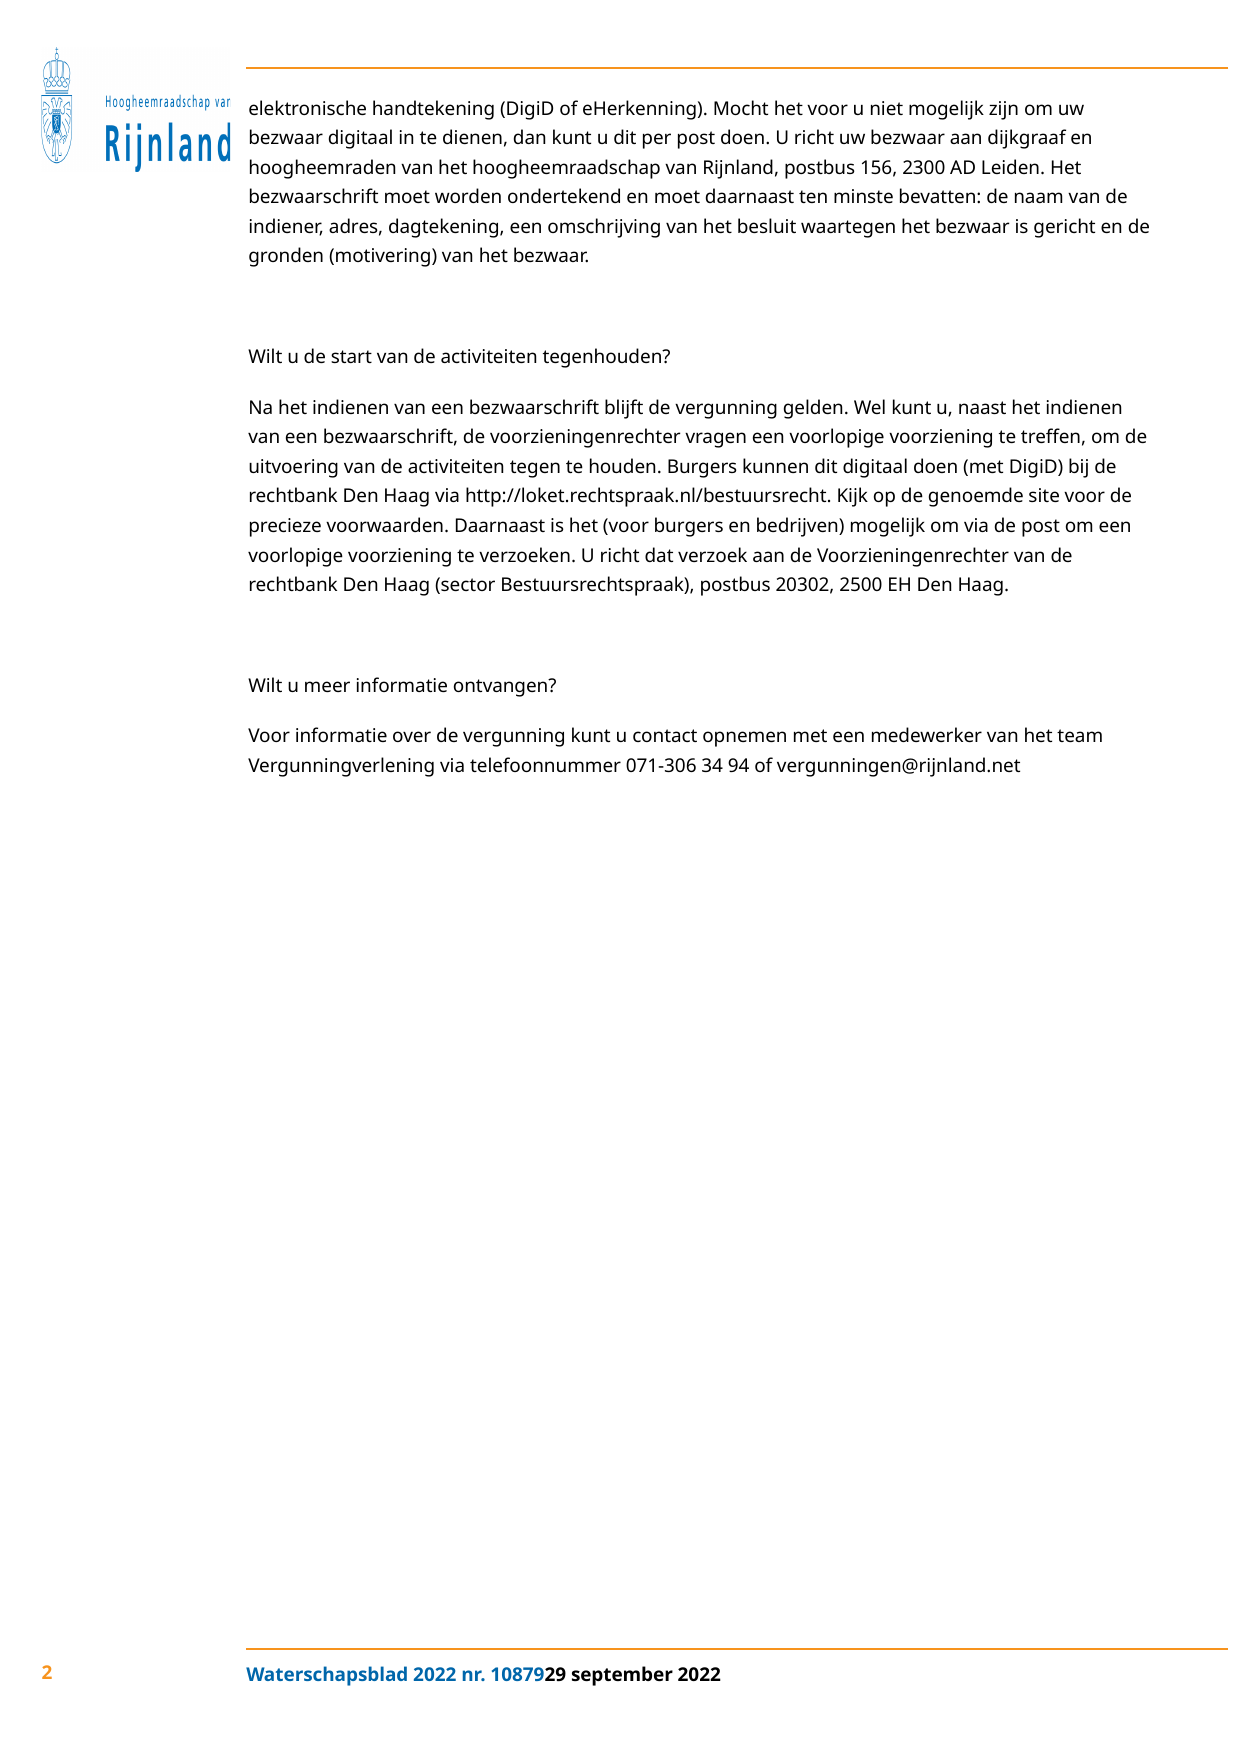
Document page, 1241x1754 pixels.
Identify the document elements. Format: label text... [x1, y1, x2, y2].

text Na het indienen van een bezwaarschrift blijft de vergunning gelden. Wel kunt u, naast het indienen van een bezwaarschrift, de voorzieningenrechter vragen een voorlopige voorziening te treffen, om de uitvoering van de activiteiten tegen te houden. Burgers kunnen dit digitaal doen (met DigiD) bij de rechtbank Den Haag via http://loket.rechtspraak.nl/bestuursrecht. Kijk op de genoemde site voor de precieze voorwaarden. Daarnaast is het (voor burgers en bedrijven) mogelijk om via de post om een voorlopige voorziening te verzoeken. U richt dat verzoek aan de Voorzieningenrechter van de rechtbank Den Haag (sector Bestuursrechtspraak), postbus 20302, 2500 EH Den Haag. [248, 394, 1152, 597]
text Wilt u meer informatie ontvangen? [248, 672, 1152, 698]
text Wilt u de start van de activiteiten tegenhouden? [248, 343, 1152, 369]
picture [41, 47, 231, 172]
text Voor informatie over de vergunning kunt u contact opnemen met een medewerker van het team Vergunningverlening via telefoonnummer 071-306 34 94 of vergunningen@rijnland.net [248, 723, 1152, 778]
text elektronische handtekening (DigiD of eHerkenning). Mocht het voor u niet mogelijk zijn om uw bezwaar digitaal in te dienen, dan kunt u dit per post doen. U richt uw bezwaar aan dijkgraaf en hoogheemraden van het hoogheemraadschap van Rijnland, postbus 156, 2300 AD Leiden. Het bezwaarschrift moet worden ondertekend en moet daarnaast ten minste bevatten: de naam van de indiener, adres, dagtekening, een omschrijving van het besluit waartegen het bezwaar is gericht en de gronden (motivering) van het bezwaar. [248, 95, 1152, 268]
